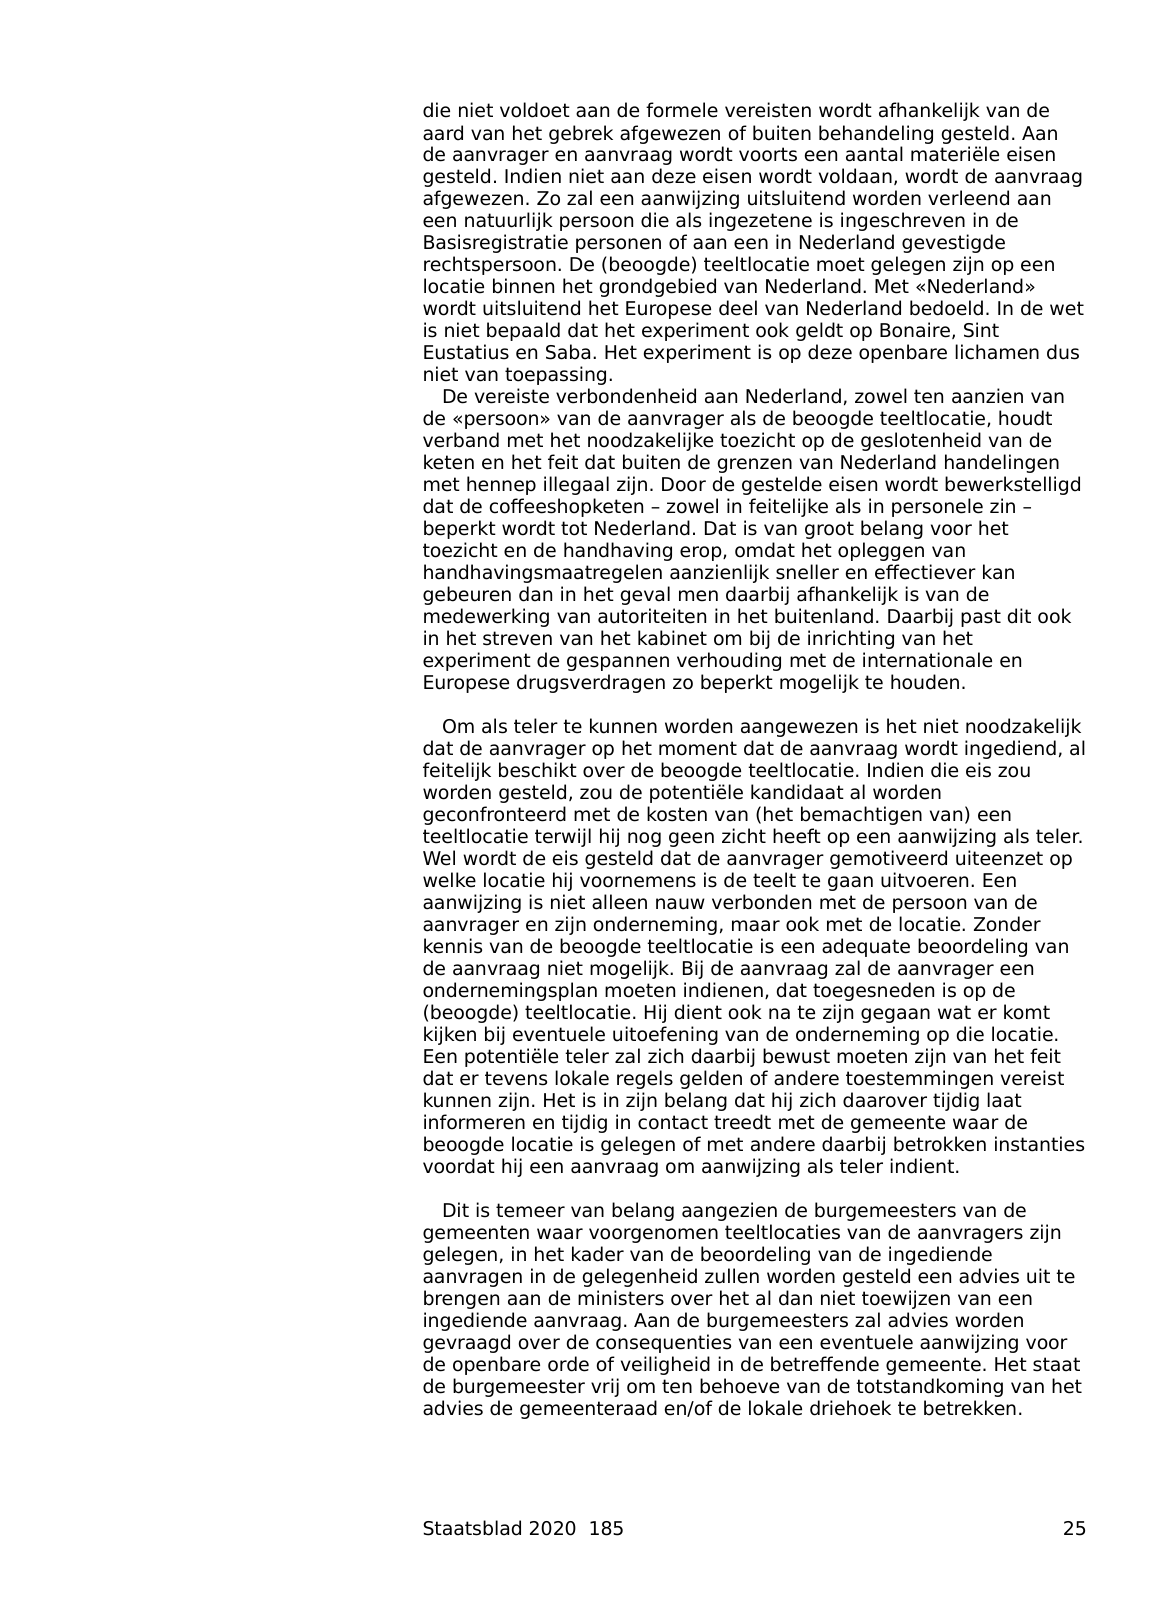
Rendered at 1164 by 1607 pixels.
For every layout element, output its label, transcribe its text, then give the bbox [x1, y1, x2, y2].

text die niet voldoet aan de formele vereisten wordt afhankelijk van de aard van het gebrek afgewezen of buiten behandeling gesteld. Aan de aanvrager en aanvraag wordt voorts een aantal materiële eisen gesteld. Indien niet aan deze eisen wordt voldaan, wordt de aanvraag afgewezen. Zo zal een aanwijzing uitsluitend worden verleend aan een natuurlijk persoon die als ingezetene is ingeschreven in de Basisregistratie personen of aan een in Nederland gevestigde rechtspersoon. De (beoogde) teeltlocatie moet gelegen zijn op een locatie binnen het grondgebied van Nederland. Met «Nederland» wordt uitsluitend het Europese deel van Nederland bedoeld. In de wet is niet bepaald dat het experiment ook geldt op Bonaire, Sint Eustatius en Saba. Het experiment is op deze openbare lichamen dus niet van toepassing. [422, 100, 1087, 386]
text De vereiste verbondenheid aan Nederland, zowel ten aanzien van de «persoon» van de aanvrager als de beoogde teeltlocatie, houdt verband met het noodzakelijke toezicht op de geslotenheid van de keten en het feit dat buiten de grenzen van Nederland handelingen met hennep illegaal zijn. Door de gestelde eisen wordt bewerkstelligd dat de coffeeshopketen – zowel in feitelijke als in personele zin – beperkt wordt tot Nederland. Dat is van groot belang voor het toezicht en de handhaving erop, omdat het opleggen van handhavingsmaatregelen aanzienlijk sneller en effectiever kan gebeuren dan in het geval men daarbij afhankelijk is van de medewerking van autoriteiten in het buitenland. Daarbij past dit ook in het streven van het kabinet om bij de inrichting van het experiment de gespannen verhouding met de internationale en Europese drugsverdragen zo beperkt mogelijk te houden. [422, 386, 1087, 694]
text Om als teler te kunnen worden aangewezen is het niet noodzakelijk dat de aanvrager op het moment dat de aanvraag wordt ingediend, al feitelijk beschikt over de beoogde teeltlocatie. Indien die eis zou worden gesteld, zou de potentiële kandidaat al worden geconfronteerd met de kosten van (het bemachtigen van) een teeltlocatie terwijl hij nog geen zicht heeft op een aanwijzing als teler. Wel wordt de eis gesteld dat de aanvrager gemotiveerd uiteenzet op welke locatie hij voornemens is de teelt te gaan uitvoeren. Een aanwijzing is niet alleen nauw verbonden met de persoon van de aanvrager en zijn onderneming, maar ook met de locatie. Zonder kennis van de beoogde teeltlocatie is een adequate beoordeling van de aanvraag niet mogelijk. Bij de aanvraag zal de aanvrager een ondernemingsplan moeten indienen, dat toegesneden is op de (beoogde) teeltlocatie. Hij dient ook na te zijn gegaan wat er komt kijken bij eventuele uitoefening van de onderneming op die locatie. Een potentiële teler zal zich daarbij bewust moeten zijn van het feit dat er tevens lokale regels gelden of andere toestemmingen vereist kunnen zijn. Het is in zijn belang dat hij zich daarover tijdig laat informeren en tijdig in contact treedt met de gemeente waar de beoogde locatie is gelegen of met andere daarbij betrokken instanties voordat hij een aanvraag om aanwijzing als teler indient. [422, 716, 1087, 1178]
text Dit is temeer van belang aangezien de burgemeesters van de gemeenten waar voorgenomen teeltlocaties van de aanvragers zijn gelegen, in het kader van de beoordeling van de ingediende aanvragen in de gelegenheid zullen worden gesteld een advies uit te brengen aan de ministers over het al dan niet toewijzen van een ingediende aanvraag. Aan de burgemeesters zal advies worden gevraagd over de consequenties van een eventuele aanwijzing voor de openbare orde of veiligheid in de betreffende gemeente. Het staat de burgemeester vrij om ten behoeve van de totstandkoming van het advies de gemeenteraad en/of de lokale driehoek te betrekken. [422, 1200, 1087, 1419]
